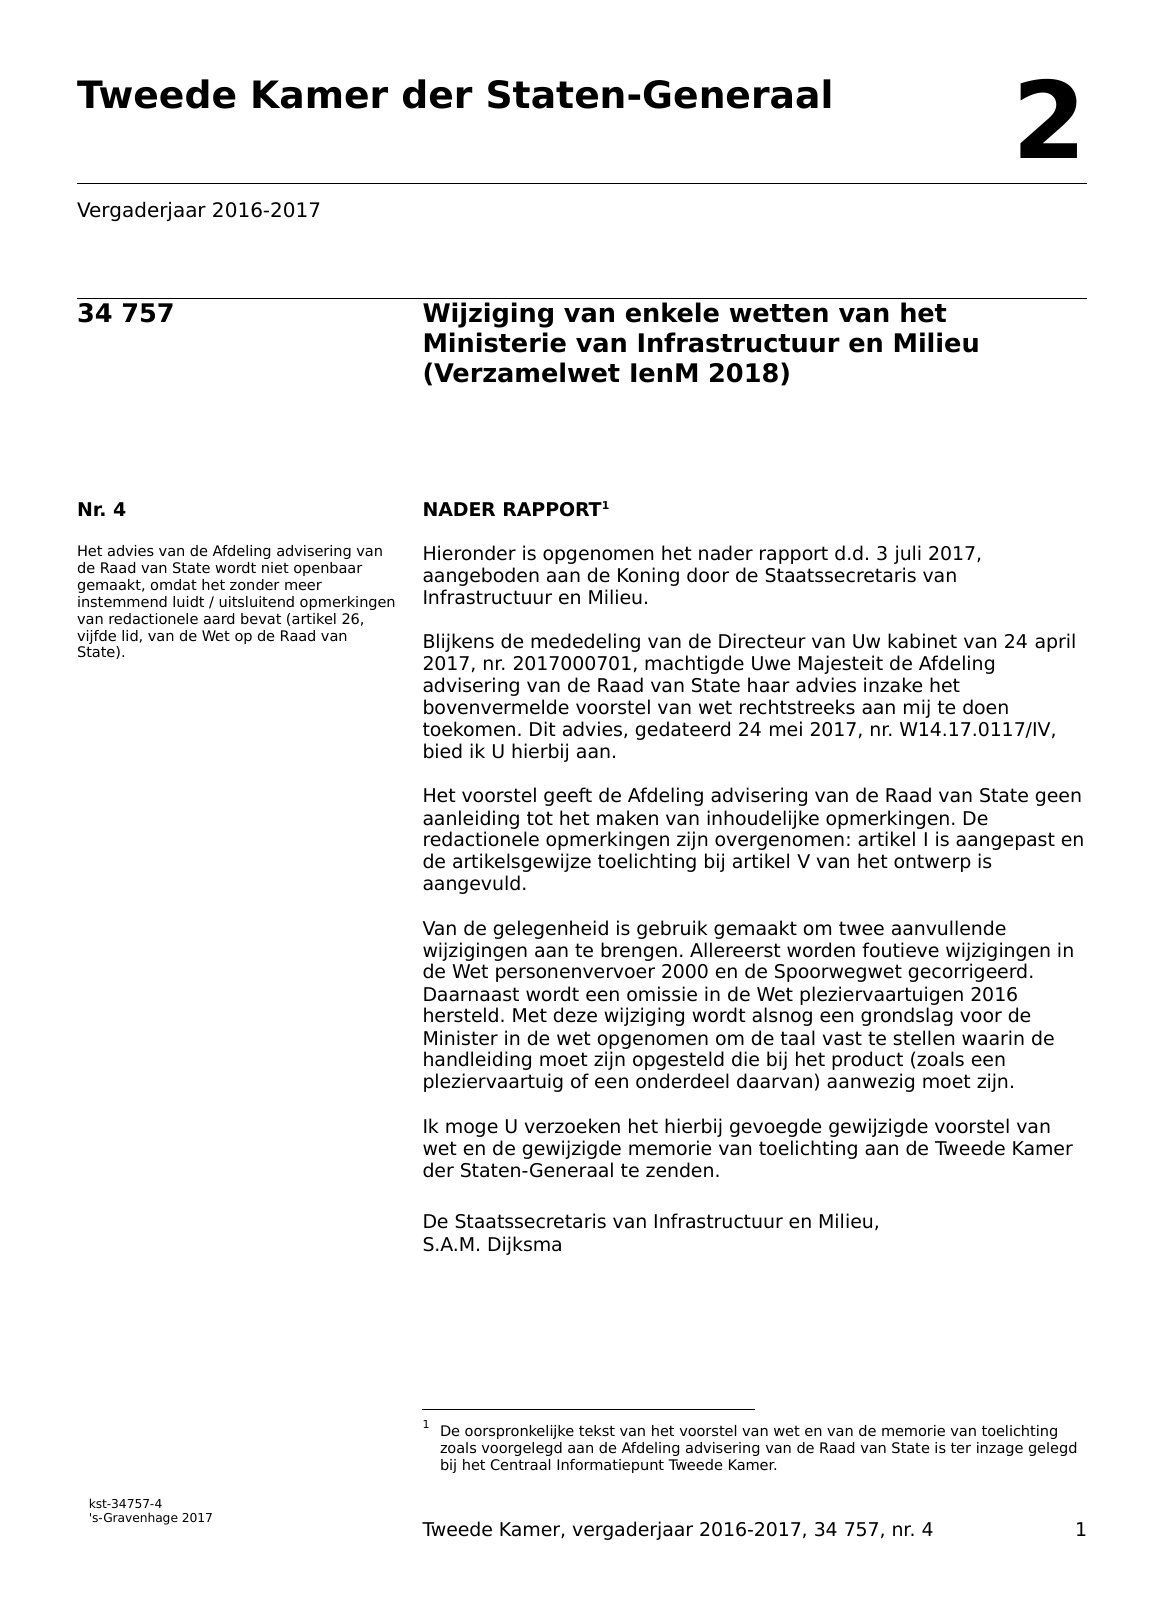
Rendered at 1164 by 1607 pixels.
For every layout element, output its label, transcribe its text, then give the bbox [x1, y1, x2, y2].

text De oorspronkelijke tekst van het voorstel van wet en van de memorie van toelichting zoals voorgelegd aan de Afdeling advisering van de Raad van State is ter inzage gelegd bij het Centraal Informatiepunt Tweede Kamer. [422, 1418, 1087, 1474]
text Het voorstel geeft de Afdeling advisering van de Raad van State geen aanleiding tot het maken van inhoudelijke opmerkingen. De redactionele opmerkingen zijn overgenomen: artikel I is aangepast en de artikelsgewijze toelichting bij artikel V van het ontwerp is aangevuld. [422, 785, 1087, 895]
text 's-Gravenhage 2017 [88, 1511, 323, 1525]
subtitle 34 757 Wijziging van enkele wetten van het Ministerie van Infrastructuur en Milieu (Verzamelwet IenM 2018) [77, 299, 1087, 388]
table_cell Vergaderjaar 2016-2017 [77, 184, 1087, 298]
text Het advies van de Afdeling advisering van de Raad van State wordt niet openbaar gemaakt, omdat het zonder meer instemmend luidt / uitsluitend opmerkingen van redactionele aard bevat (artikel 26, vijfde lid, van de Wet op de Raad van State). [77, 543, 399, 661]
text Hieronder is opgenomen het nader rapport d.d. 3 juli 2017, aangeboden aan de Koning door de Staatssecretaris van Infrastructuur en Milieu. [422, 543, 1087, 609]
text De Staatssecretaris van Infrastructuur en Milieu, S.A.M. Dijksma [422, 1211, 1087, 1255]
text Ik moge U verzoeken het hierbij gevoegde gewijzigde voorstel van wet en de gewijzigde memorie van toelichting aan de Tweede Kamer der Staten-Generaal te zenden. [422, 1116, 1087, 1181]
table_header Tweede Kamer der Staten-Generaal [77, 59, 886, 183]
text Blijkens de mededeling van de Directeur van Uw kabinet van 24 april 2017, nr. 2017000701, machtigde Uwe Majesteit de Afdeling advisering van de Raad van State haar advies inzake het bovenvermelde voorstel van wet rechtstreeks aan mij te doen toekomen. Dit advies, gedateerd 24 mei 2017, nr. W14.17.0117/IV, bied ik U hierbij aan. [422, 631, 1087, 763]
table_header 2 [886, 59, 1087, 183]
subtitle Nr. 4 NADER RAPPORT [77, 499, 1087, 521]
text kst-34757-4 [88, 1497, 323, 1511]
text Van de gelegenheid is gebruik gemaakt om twee aanvullende wijzigingen aan te brengen. Allereerst worden foutieve wijzigingen in de Wet personenvervoer 2000 en de Spoorwegwet gecorrigeerd. Daarnaast wordt een omissie in de Wet pleziervaartuigen 2016 hersteld. Met deze wijziging wordt alsnog een grondslag voor de Minister in de wet opgenomen om de taal vast te stellen waarin de handleiding moet zijn opgesteld die bij het product (zoals een pleziervaartuig of een onderdeel daarvan) aanwezig moet zijn. [422, 917, 1087, 1093]
